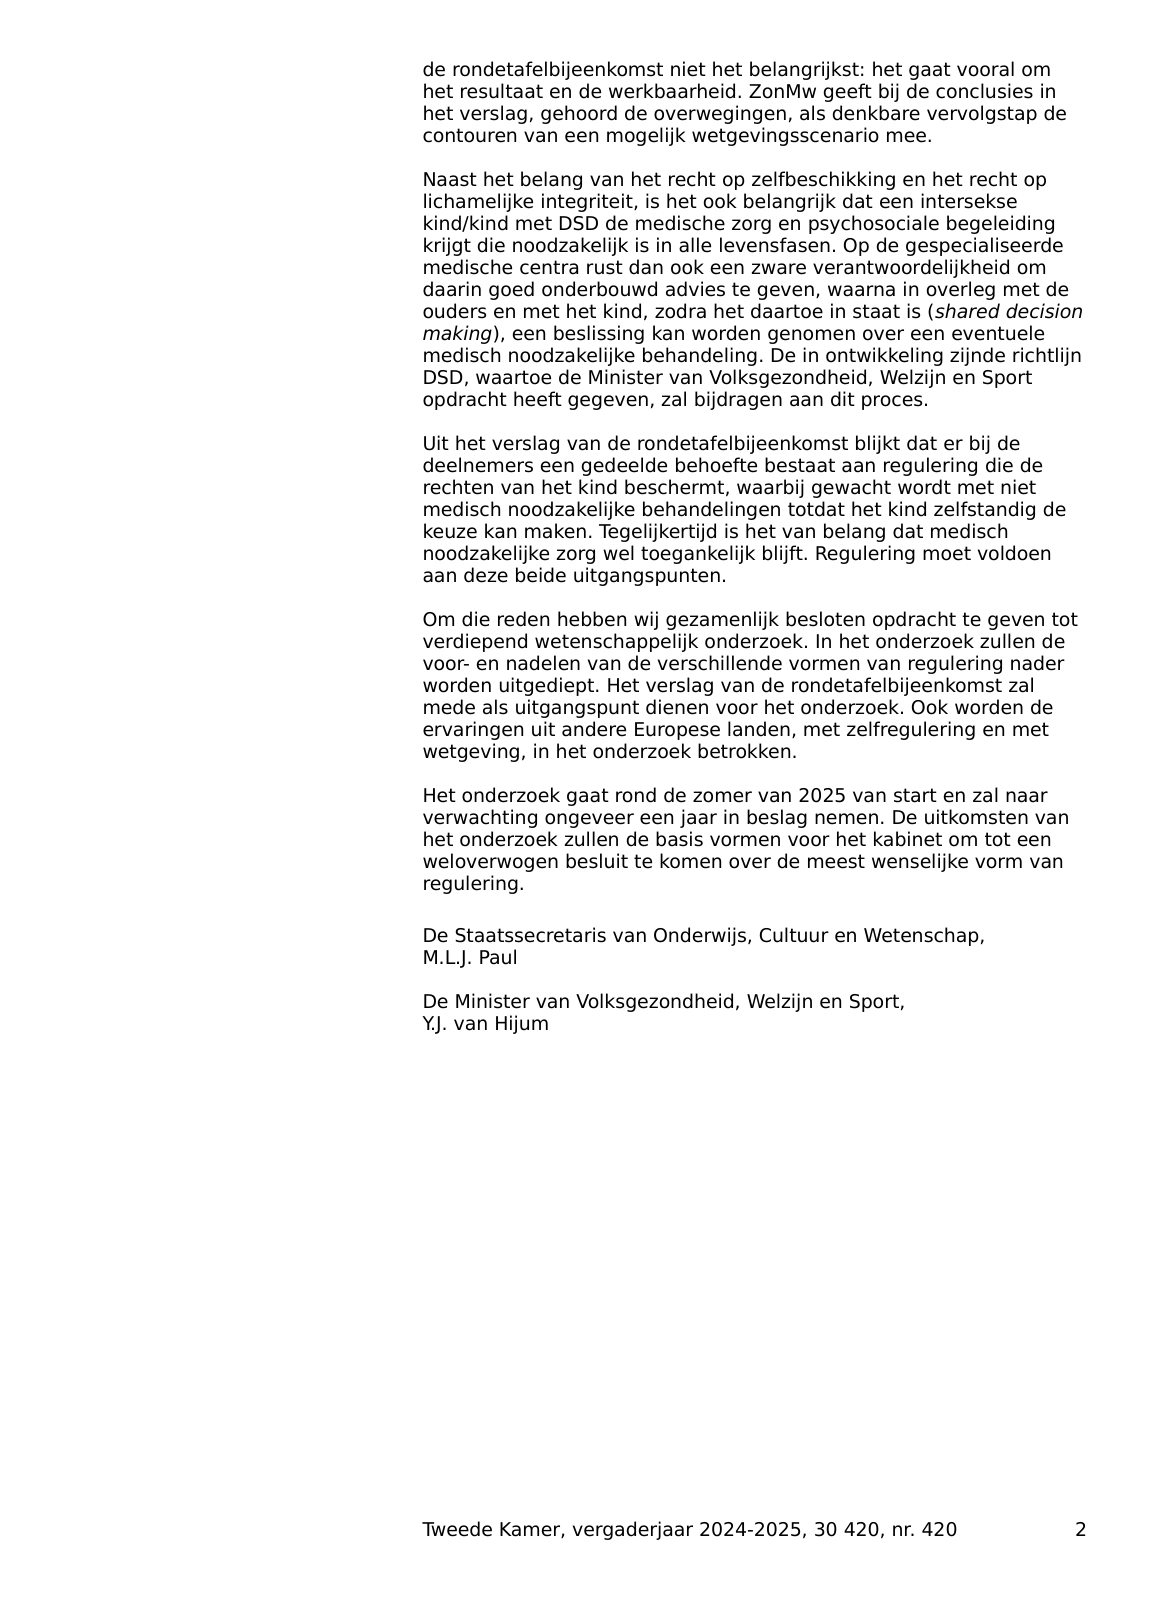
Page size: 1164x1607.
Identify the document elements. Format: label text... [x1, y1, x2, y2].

text Naast het belang van het recht op zelfbeschikking en het recht op lichamelijke integriteit, is het ook belangrijk dat een intersekse kind/kind met DSD de medische zorg en psychosociale begeleiding krijgt die noodzakelijk is in alle levensfasen. Op de gespecialiseerde medische centra rust dan ook een zware verantwoordelijkheid om daarin goed onderbouwd advies te geven, waarna in overleg met de ouders en met het kind, zodra het daartoe in staat is (shared decision making), een beslissing kan worden genomen over een eventuele medisch noodzakelijke behandeling. De in ontwikkeling zijnde richtlijn DSD, waartoe de Minister van Volksgezondheid, Welzijn en Sport opdracht heeft gegeven, zal bijdragen aan dit proces. [422, 169, 1087, 411]
text Het onderzoek gaat rond de zomer van 2025 van start en zal naar verwachting ongeveer een jaar in beslag nemen. De uitkomsten van het onderzoek zullen de basis vormen voor het kabinet om tot een weloverwogen besluit te komen over de meest wenselijke vorm van regulering. [422, 785, 1087, 895]
text De Staatssecretaris van Onderwijs, Cultuur en Wetenschap, M.L.J. Paul [422, 925, 1087, 969]
text Uit het verslag van de rondetafelbijeenkomst blijkt dat er bij de deelnemers een gedeelde behoefte bestaat aan regulering die de rechten van het kind beschermt, waarbij gewacht wordt met niet medisch noodzakelijke behandelingen totdat het kind zelfstandig de keuze kan maken. Tegelijkertijd is het van belang dat medisch noodzakelijke zorg wel toegankelijk blijft. Regulering moet voldoen aan deze beide uitgangspunten. [422, 433, 1087, 587]
text de rondetafelbijeenkomst niet het belangrijkst: het gaat vooral om het resultaat en de werkbaarheid. ZonMw geeft bij de conclusies in het verslag, gehoord de overwegingen, als denkbare vervolgstap de contouren van een mogelijk wetgevingsscenario mee. [422, 59, 1087, 147]
text Om die reden hebben wij gezamenlijk besloten opdracht te geven tot verdiepend wetenschappelijk onderzoek. In het onderzoek zullen de voor- en nadelen van de verschillende vormen van regulering nader worden uitgediept. Het verslag van de rondetafelbijeenkomst zal mede als uitgangspunt dienen voor het onderzoek. Ook worden de ervaringen uit andere Europese landen, met zelfregulering en met wetgeving, in het onderzoek betrokken. [422, 609, 1087, 763]
text De Minister van Volksgezondheid, Welzijn en Sport, Y.J. van Hijum [422, 991, 1087, 1035]
